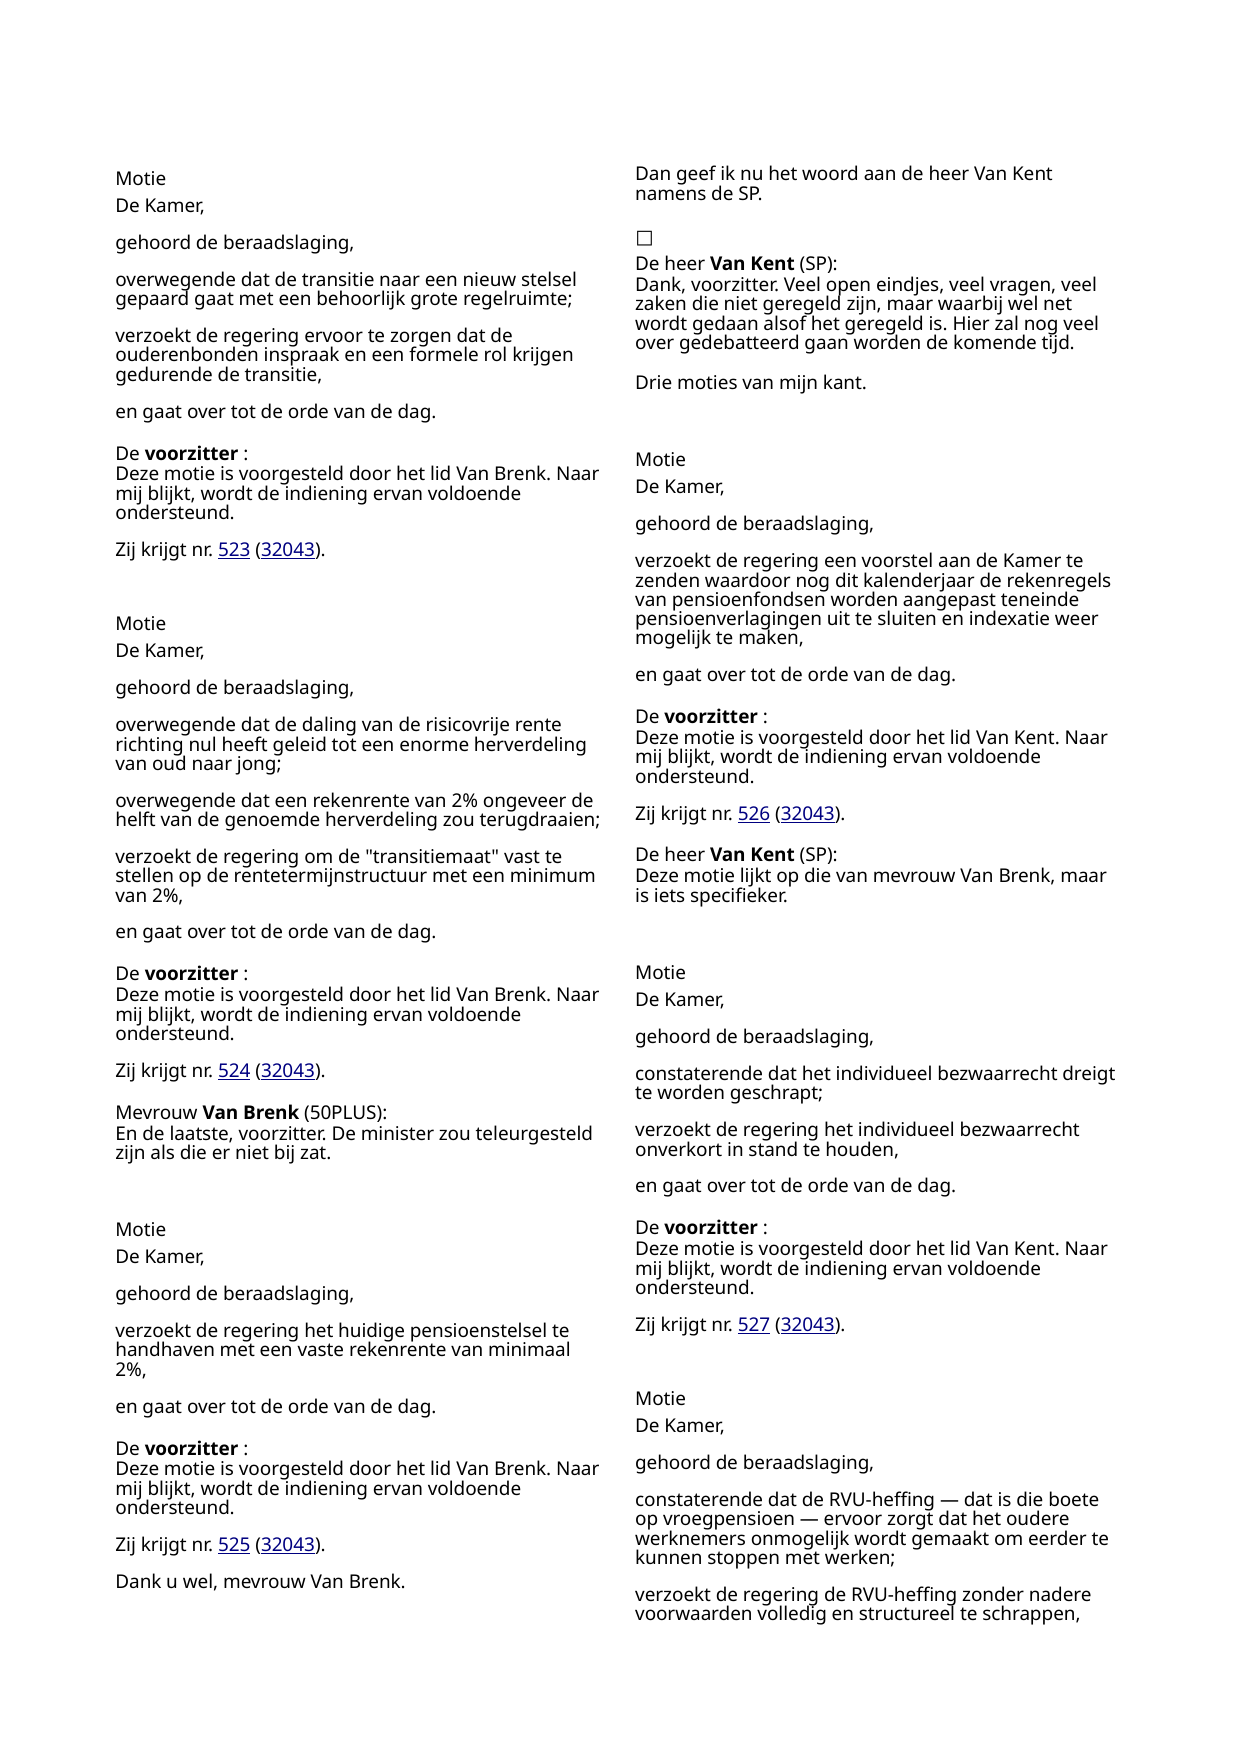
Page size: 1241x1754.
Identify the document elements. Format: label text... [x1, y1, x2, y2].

text verzoekt de regering het huidige pensioenstelsel te handhaven met een vaste rekenrente van minimaal 2%, [115, 1322, 605, 1380]
text De voorzitter : [115, 1435, 605, 1460]
text De heer Van Kent (SP): [635, 250, 1125, 276]
text De Kamer, [115, 197, 605, 216]
text gehoord de beraadslaging, [115, 1285, 605, 1304]
text verzoekt de regering ervoor te zorgen dat de ouderenbonden inspraak en een formele rol krijgen gedurende de transitie, [115, 327, 605, 385]
text overwegende dat de transitie naar een nieuw stelsel gepaard gaat met een behoorlijk grote regelruimte; [115, 271, 605, 309]
text De Kamer, [635, 1417, 1125, 1436]
text De heer Van Kent (SP): [635, 842, 1125, 867]
text De Kamer, [115, 1248, 605, 1267]
text Zij krijgt nr. 527 (32043). [635, 1316, 1125, 1335]
text gehoord de beraadslaging, [635, 1028, 1125, 1047]
text Motie [635, 447, 1125, 472]
text Motie [115, 165, 605, 191]
text Zij krijgt nr. 523 (32043). [115, 541, 605, 560]
text verzoekt de regering een voorstel aan de Kamer te zenden waardoor nog dit kalenderjaar de rekenregels van pensioenfondsen worden aangepast teneinde pensioenverlagingen uit te sluiten en indexatie weer mogelijk te maken, [635, 552, 1125, 649]
text De Kamer, [115, 642, 605, 662]
text Motie [635, 959, 1125, 985]
text gehoord de beraadslaging, [115, 234, 605, 253]
text Deze motie is voorgesteld door het lid Van Brenk. Naar mij blijkt, wordt de indiening ervan voldoende ondersteund. [115, 986, 605, 1044]
text Mevrouw Van Brenk (50PLUS): [115, 1099, 605, 1124]
text Dank, voorzitter. Veel open eindjes, veel vragen, veel zaken die niet geregeld zijn, maar waarbij wel net wordt gedaan alsof het geregeld is. Hier zal nog veel over gedebatteerd gaan worden de komende tijd. [635, 276, 1125, 353]
text en gaat over tot de orde van de dag. [115, 1398, 605, 1417]
text De voorzitter : [635, 1214, 1125, 1240]
text Motie [635, 1385, 1125, 1411]
text en gaat over tot de orde van de dag. [635, 1177, 1125, 1197]
text Motie [115, 611, 605, 636]
text ⬜ [635, 225, 1125, 250]
text Zij krijgt nr. 524 (32043). [115, 1062, 605, 1081]
text En de laatste, voorzitter. De minister zou teleurgesteld zijn als die er niet bij zat. [115, 1124, 605, 1163]
text Dan geef ik nu het woord aan de heer Van Kent namens de SP. [635, 165, 1125, 204]
text Deze motie is voorgesteld door het lid Van Kent. Naar mij blijkt, wordt de indiening ervan voldoende ondersteund. [635, 1240, 1125, 1298]
text De voorzitter : [635, 703, 1125, 729]
text verzoekt de regering om de "transitiemaat" vast te stellen op de rentetermijnstructuur met een minimum van 2%, [115, 848, 605, 906]
text en gaat over tot de orde van de dag. [635, 666, 1125, 686]
text Deze motie is voorgesteld door het lid Van Kent. Naar mij blijkt, wordt de indiening ervan voldoende ondersteund. [635, 729, 1125, 787]
text Drie moties van mijn kant. [635, 374, 1125, 393]
text De Kamer, [635, 991, 1125, 1010]
text Zij krijgt nr. 525 (32043). [115, 1536, 605, 1555]
text overwegende dat de daling van de risicovrije rente richting nul heeft geleid tot een enorme herverdeling van oud naar jong; [115, 716, 605, 774]
text gehoord de beraadslaging, [635, 515, 1125, 534]
text Deze motie is voorgesteld door het lid Van Brenk. Naar mij blijkt, wordt de indiening ervan voldoende ondersteund. [115, 1460, 605, 1518]
text Dank u wel, mevrouw Van Brenk. [115, 1573, 605, 1592]
text De voorzitter : [115, 961, 605, 986]
text gehoord de beraadslaging, [115, 679, 605, 698]
text Deze motie lijkt op die van mevrouw Van Brenk, maar is iets specifieker. [635, 867, 1125, 906]
text De voorzitter : [115, 440, 605, 465]
text constaterende dat de RVU-heffing — dat is die boete op vroegpensioen — ervoor zorgt dat het oudere werknemers onmogelijk wordt gemaakt om eerder te kunnen stoppen met werken; [635, 1491, 1125, 1568]
text Deze motie is voorgesteld door het lid Van Brenk. Naar mij blijkt, wordt de indiening ervan voldoende ondersteund. [115, 465, 605, 523]
text gehoord de beraadslaging, [635, 1454, 1125, 1473]
text en gaat over tot de orde van de dag. [115, 923, 605, 943]
text overwegende dat een rekenrente van 2% ongeveer de helft van de genoemde herverdeling zou terugdraaien; [115, 792, 605, 830]
text verzoekt de regering de RVU-heffing zonder nadere voorwaarden volledig en structureel te schrappen, [635, 1586, 1125, 1624]
text Zij krijgt nr. 526 (32043). [635, 804, 1125, 824]
text en gaat over tot de orde van de dag. [115, 403, 605, 422]
text Motie [115, 1217, 605, 1242]
text constaterende dat het individueel bezwaarrecht dreigt te worden geschrapt; [635, 1065, 1125, 1103]
text De Kamer, [635, 478, 1125, 498]
text verzoekt de regering het individueel bezwaarrecht onverkort in stand te houden, [635, 1121, 1125, 1160]
